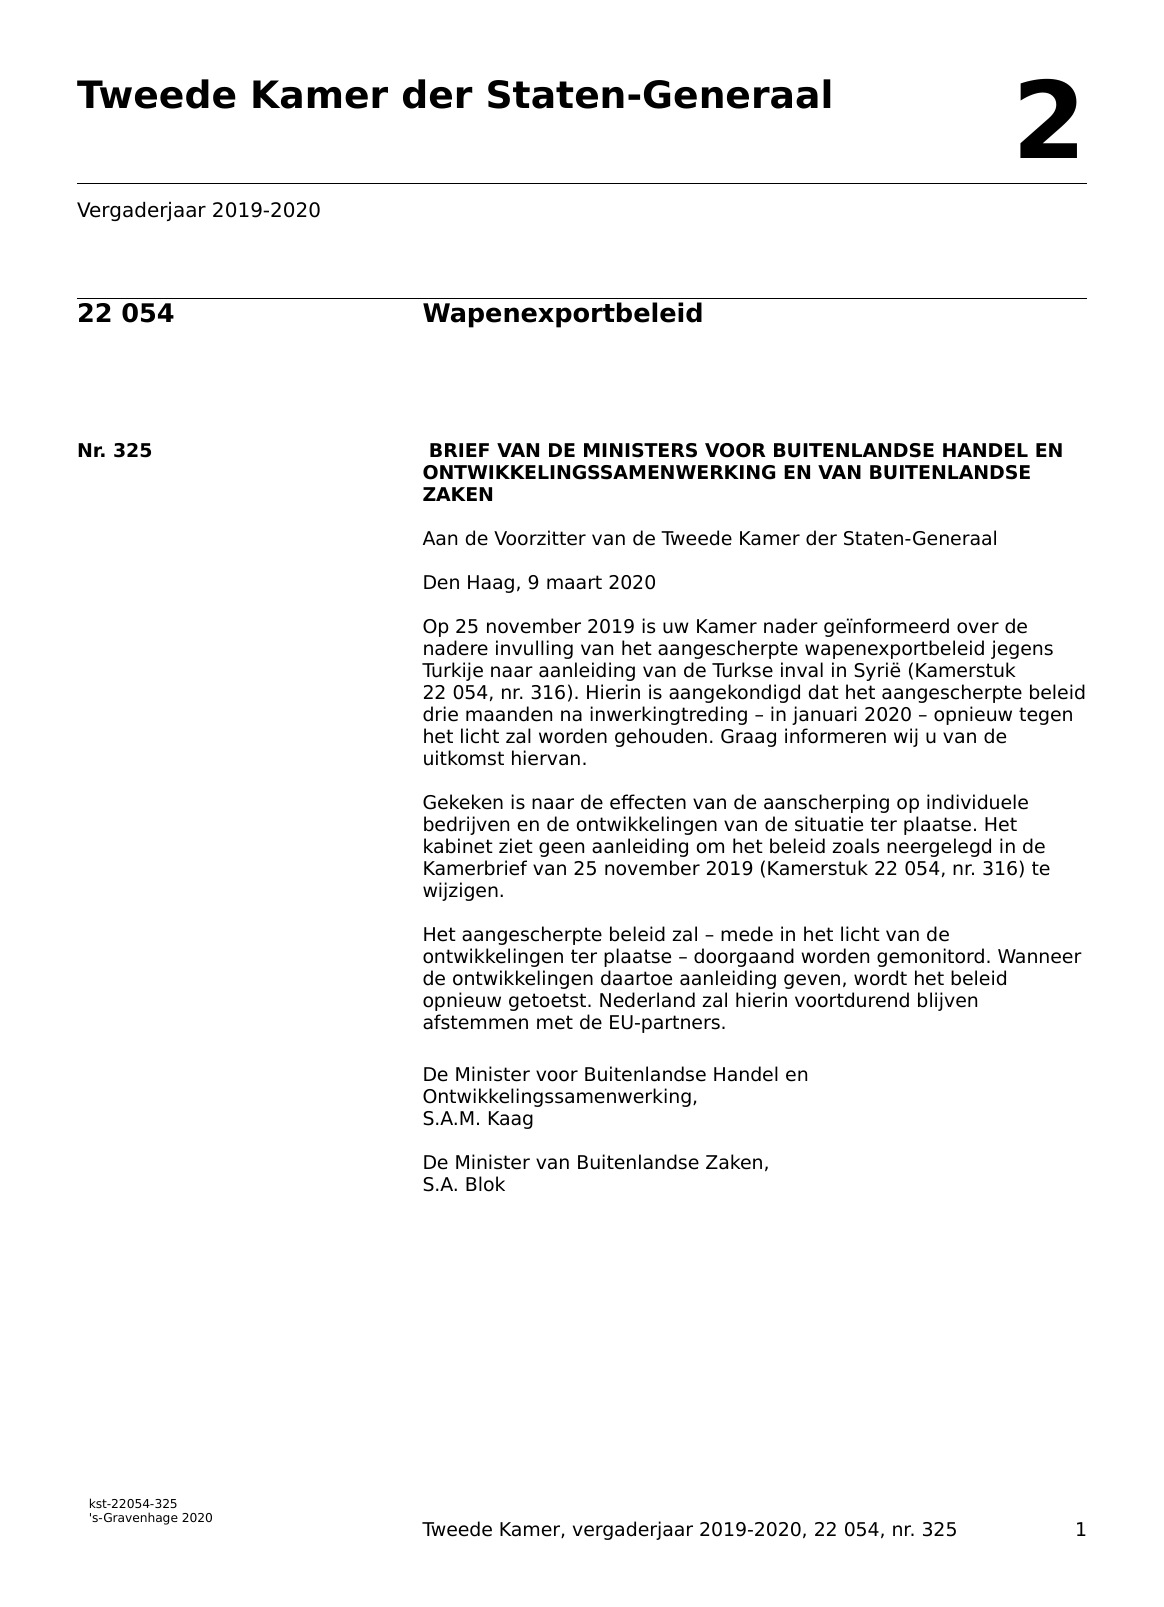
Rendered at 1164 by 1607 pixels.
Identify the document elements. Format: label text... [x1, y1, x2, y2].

text 's-Gravenhage 2020 [88, 1511, 323, 1525]
text Het aangescherpte beleid zal – mede in het licht van de ontwikkelingen ter plaatse – doorgaand worden gemonitord. Wanneer de ontwikkelingen daartoe aanleiding geven, wordt het beleid opnieuw getoetst. Nederland zal hierin voortdurend blijven afstemmen met de EU-partners. [422, 924, 1087, 1034]
text Gekeken is naar de effecten van de aanscherping op individuele bedrijven en de ontwikkelingen van de situatie ter plaatse. Het kabinet ziet geen aanleiding om het beleid zoals neergelegd in de Kamerbrief van 25 november 2019 (Kamerstuk 22 054, nr. 316) te wijzigen. [422, 792, 1087, 902]
subtitle 22 054 Wapenexportbeleid [77, 299, 1087, 329]
text De Minister van Buitenlandse Zaken, S.A. Blok [422, 1152, 1087, 1196]
table_header 2 [886, 59, 1087, 183]
subtitle Nr. 325 BRIEF VAN DE MINISTERS VOOR BUITENLANDSE HANDEL EN ONTWIKKELINGSSAMENWERKING EN VAN BUITENLANDSE ZAKEN [77, 440, 1087, 506]
text Op 25 november 2019 is uw Kamer nader geïnformeerd over de nadere invulling van het aangescherpte wapenexportbeleid jegens Turkije naar aanleiding van de Turkse inval in Syrië (Kamerstuk 22 054, nr. 316). Hierin is aangekondigd dat het aangescherpte beleid drie maanden na inwerkingtreding – in januari 2020 – opnieuw tegen het licht zal worden gehouden. Graag informeren wij u van de uitkomst hiervan. [422, 616, 1087, 770]
text De Minister voor Buitenlandse Handel en Ontwikkelingssamenwerking, S.A.M. Kaag [422, 1064, 1087, 1130]
text kst-22054-325 [88, 1497, 323, 1511]
table_header Tweede Kamer der Staten-Generaal [77, 59, 886, 183]
text Aan de Voorzitter van de Tweede Kamer der Staten-Generaal [422, 528, 1087, 550]
table_cell Vergaderjaar 2019-2020 [77, 184, 1087, 298]
text Den Haag, 9 maart 2020 [422, 572, 1087, 594]
